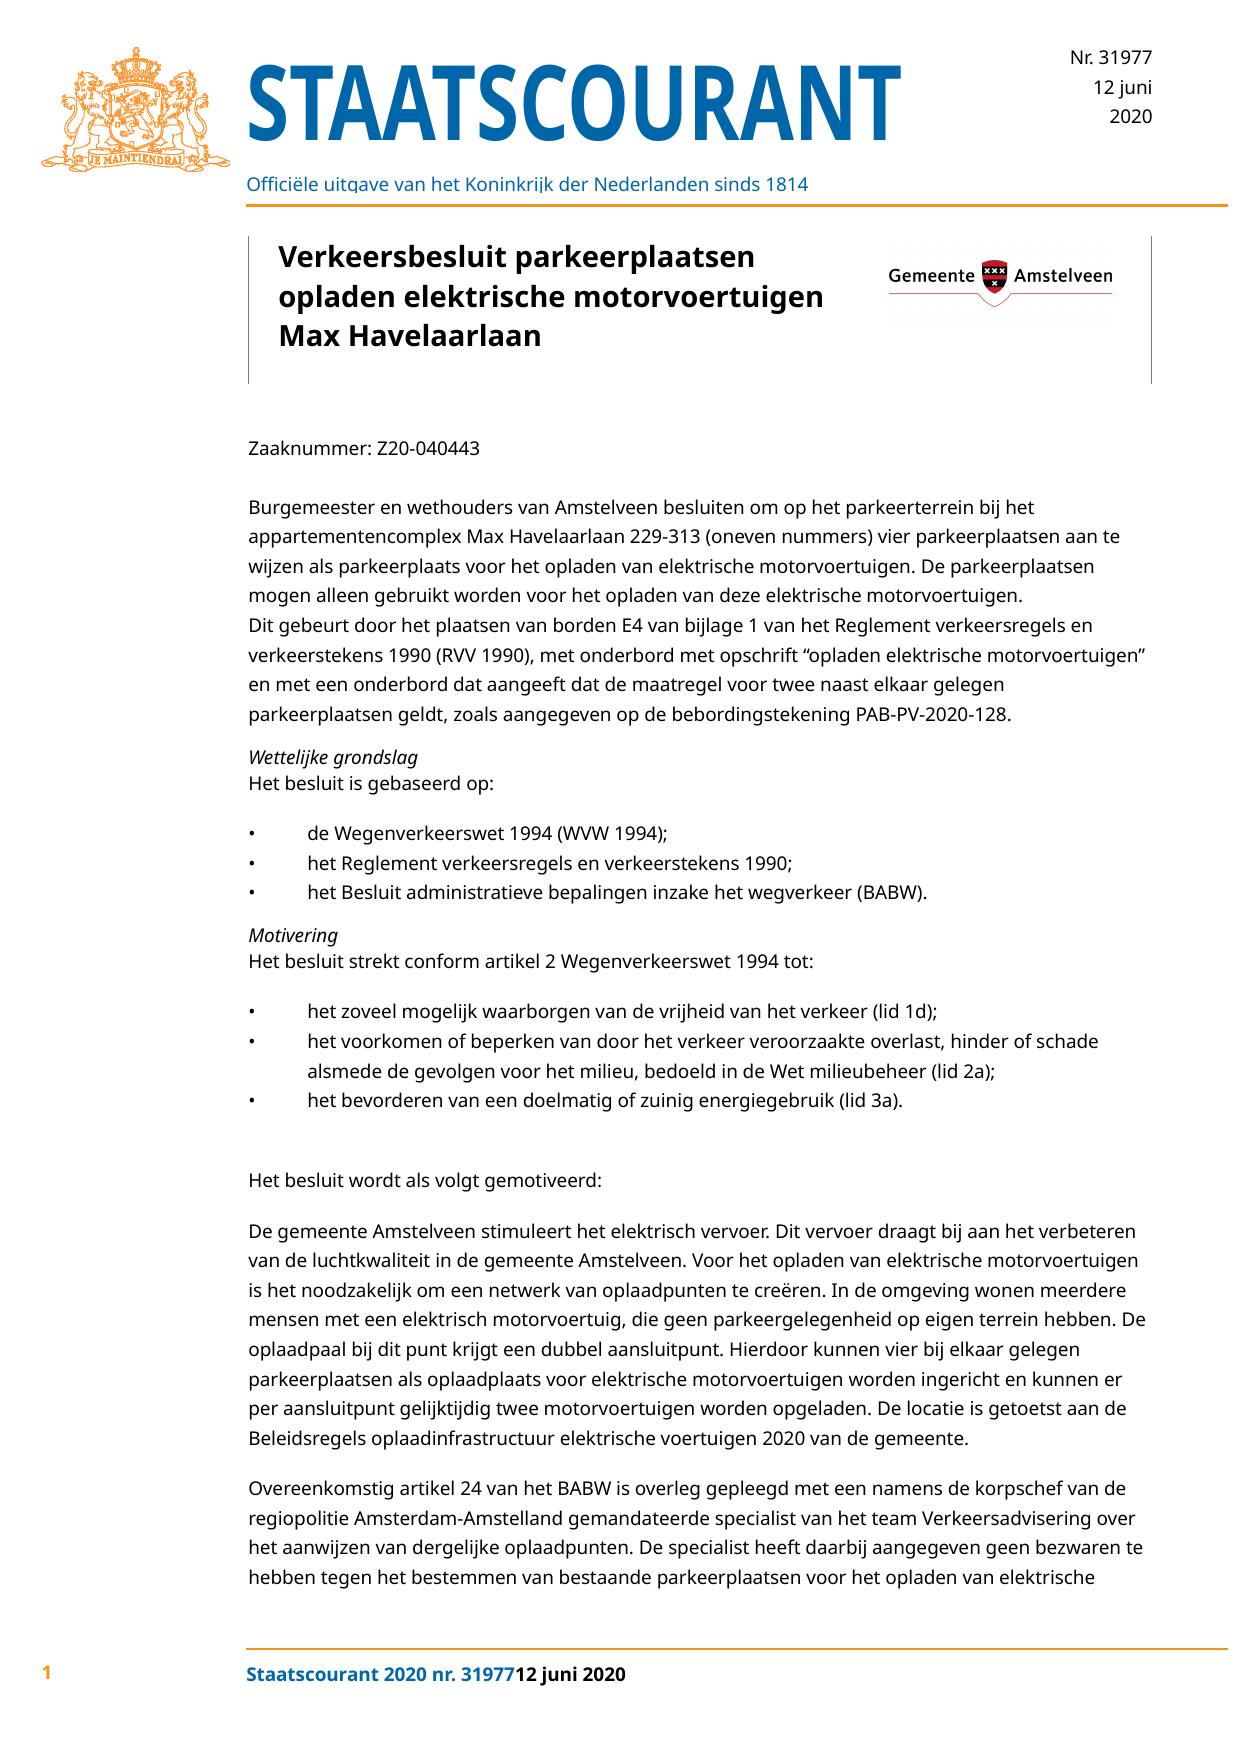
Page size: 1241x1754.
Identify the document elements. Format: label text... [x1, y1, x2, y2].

text Wettelijke grondslag [248, 744, 1152, 770]
picture [882, 236, 1119, 331]
list het Reglement verkeersregels en verkeerstekens 1990; [248, 850, 1152, 876]
text Overeenkomstig artikel 24 van het BABW is overleg gepleegd met een namens de korpschef van de regiopolitie Amsterdam-Amstelland gemandateerde specialist van het team Verkeersadvisering over het aanwijzen van dergelijke oplaadpunten. De specialist heeft daarbij aangegeven geen bezwaren te hebben tegen het bestemmen van bestaande parkeerplaatsen voor het opladen van elektrische [248, 1475, 1152, 1590]
table_header Verkeersbesluit parkeerplaatsen opladen elektrische motorvoertuigen Max Havelaarlaan [249, 236, 850, 384]
text Het besluit is gebaseerd op: [248, 770, 1152, 796]
list het bevorderen van een doelmatig of zuinig energiegebruik (lid 3a). [248, 1087, 1152, 1113]
text Het besluit strekt conform artikel 2 Wegenverkeerswet 1994 tot: [248, 948, 1152, 974]
picture [41, 47, 231, 172]
text Dit gebeurt door het plaatsen van borden E4 van bijlage 1 van het Reglement verkeersregels en verkeerstekens 1990 (RVV 1990), met onderbord met opschrift “opladen elektrische motorvoertuigen” en met een onderbord dat aangeeft dat de maatregel voor twee naast elkaar gelegen parkeerplaatsen geldt, zoals aangegeven op de bebordingstekening PAB-PV-2020-128. [248, 612, 1152, 727]
list het voorkomen of beperken van door het verkeer veroorzaakte overlast, hinder of schade alsmede de gevolgen voor het milieu, bedoeld in de Wet milieubeheer (lid 2a); [248, 1028, 1152, 1083]
text Het besluit wordt als volgt gemotiveerd: [248, 1167, 1152, 1193]
text Zaaknummer: Z20-040443 [248, 435, 1152, 460]
list de Wegenverkeerswet 1994 (WVW 1994); [248, 820, 1152, 846]
table_header [850, 236, 1151, 384]
text Motivering [248, 922, 1152, 948]
list het Besluit administratieve bepalingen inzake het wegverkeer (BABW). [248, 879, 1152, 905]
text Burgemeester en wethouders van Amstelveen besluiten om op het parkeerterrein bij het appartementencomplex Max Havelaarlaan 229-313 (oneven nummers) vier parkeerplaatsen aan te wijzen als parkeerplaats voor het opladen van elektrische motorvoertuigen. De parkeerplaatsen mogen alleen gebruikt worden voor het opladen van deze elektrische motorvoertuigen. [248, 494, 1152, 608]
list het zoveel mogelijk waarborgen van de vrijheid van het verkeer (lid 1d); [248, 999, 1152, 1024]
text De gemeente Amstelveen stimuleert het elektrisch vervoer. Dit vervoer draagt bij aan het verbeteren van de luchtkwaliteit in de gemeente Amstelveen. Voor het opladen van elektrische motorvoertuigen is het noodzakelijk om een netwerk van oplaadpunten te creëren. In de omgeving wonen meerdere mensen met een elektrisch motorvoertuig, die geen parkeergelegenheid op eigen terrein hebben. De oplaadpaal bij dit punt krijgt een dubbel aansluitpunt. Hierdoor kunnen vier bij elkaar gelegen parkeerplaatsen als oplaadplaats voor elektrische motorvoertuigen worden ingericht en kunnen er per aansluitpunt gelijktijdig twee motorvoertuigen worden opgeladen. De locatie is getoetst aan de Beleidsregels oplaadinfrastructuur elektrische voertuigen 2020 van de gemeente. [248, 1218, 1152, 1451]
